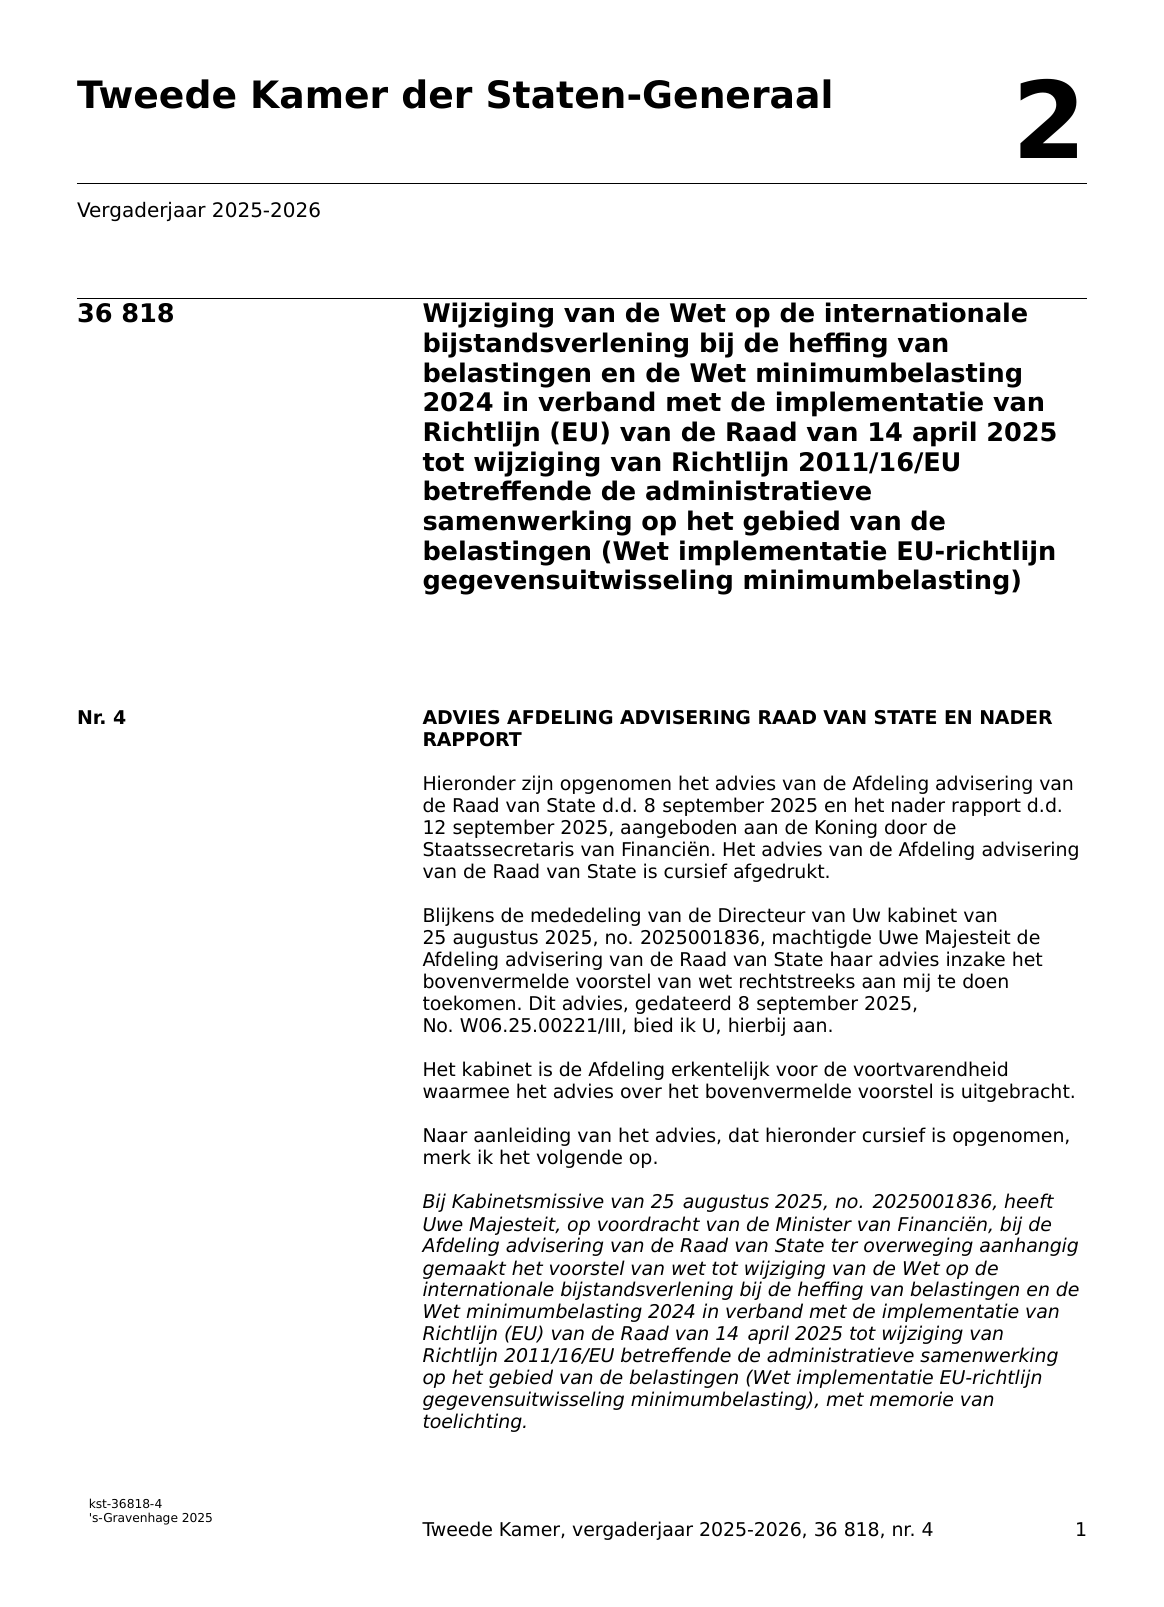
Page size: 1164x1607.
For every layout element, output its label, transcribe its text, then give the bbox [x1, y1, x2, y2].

table_cell Vergaderjaar 2025-2026 [77, 184, 1087, 298]
table_header Tweede Kamer der Staten-Generaal [77, 59, 886, 183]
text Naar aanleiding van het advies, dat hieronder cursief is opgenomen, merk ik het volgende op. [422, 1125, 1087, 1169]
text Bij Kabinetsmissive van 25 augustus 2025, no. 2025001836, heeft Uwe Majesteit, op voordracht van de Minister van Financiën, bij de Afdeling advisering van de Raad van State ter overweging aanhangig gemaakt het voorstel van wet tot wijziging van de Wet op de internationale bijstandsverlening bij de heffing van belastingen en de Wet minimumbelasting 2024 in verband met de implementatie van Richtlijn (EU) van de Raad van 14 april 2025 tot wijziging van Richtlijn 2011/16/EU betreffende de administratieve samenwerking op het gebied van de belastingen (Wet implementatie EU-richtlijn gegevensuitwisseling minimumbelasting), met memorie van toelichting. [422, 1191, 1087, 1433]
text Hieronder zijn opgenomen het advies van de Afdeling advisering van de Raad van State d.d. 8 september 2025 en het nader rapport d.d. 12 september 2025, aangeboden aan de Koning door de Staatssecretaris van Financiën. Het advies van de Afdeling advisering van de Raad van State is cursief afgedrukt. [422, 773, 1087, 883]
text Blijkens de mededeling van de Directeur van Uw kabinet van 25 augustus 2025, no. 2025001836, machtigde Uwe Majesteit de Afdeling advisering van de Raad van State haar advies inzake het bovenvermelde voorstel van wet rechtstreeks aan mij te doen toekomen. Dit advies, gedateerd 8 september 2025, No. W06.25.00221/III, bied ik U, hierbij aan. [422, 905, 1087, 1037]
text Het kabinet is de Afdeling erkentelijk voor de voortvarendheid waarmee het advies over het bovenvermelde voorstel is uitgebracht. [422, 1059, 1087, 1103]
table_header 2 [886, 59, 1087, 183]
text kst-36818-4 [88, 1497, 323, 1511]
text 's-Gravenhage 2025 [88, 1511, 323, 1525]
subtitle Nr. 4 ADVIES AFDELING ADVISERING RAAD VAN STATE EN NADER RAPPORT [77, 707, 1087, 751]
subtitle 36 818 Wijziging van de Wet op de internationale bijstandsverlening bij de heffing van belastingen en de Wet minimumbelasting 2024 in verband met de implementatie van Richtlijn (EU) van de Raad van 14 april 2025 tot wijziging van Richtlijn 2011/16/EU betreffende de administratieve samenwerking op het gebied van de belastingen (Wet implementatie EU-richtlijn gegevensuitwisseling minimumbelasting) [77, 299, 1087, 596]
